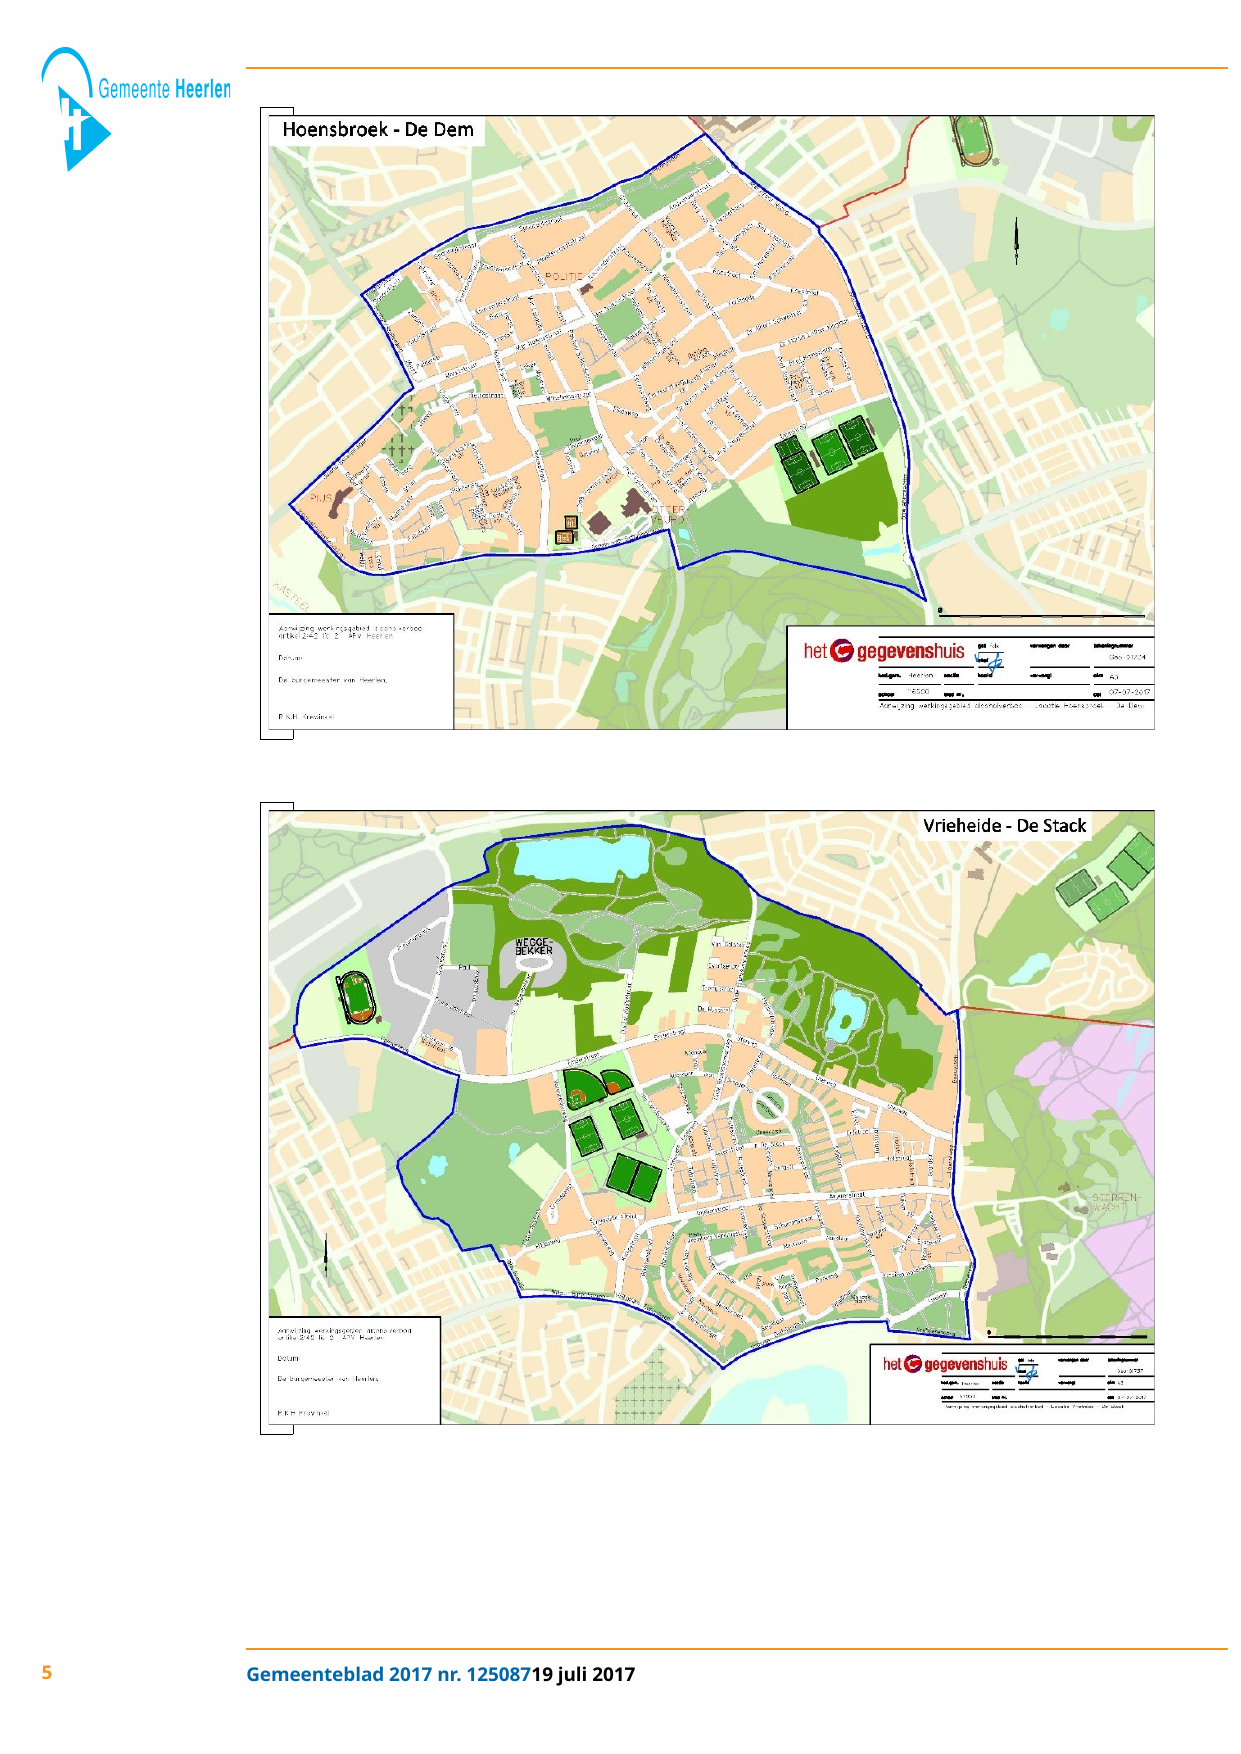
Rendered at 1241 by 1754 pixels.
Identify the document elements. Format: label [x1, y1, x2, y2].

picture [268, 115, 1155, 730]
picture [268, 810, 1155, 1425]
picture [41, 47, 231, 172]
picture [41, 47, 58, 70]
